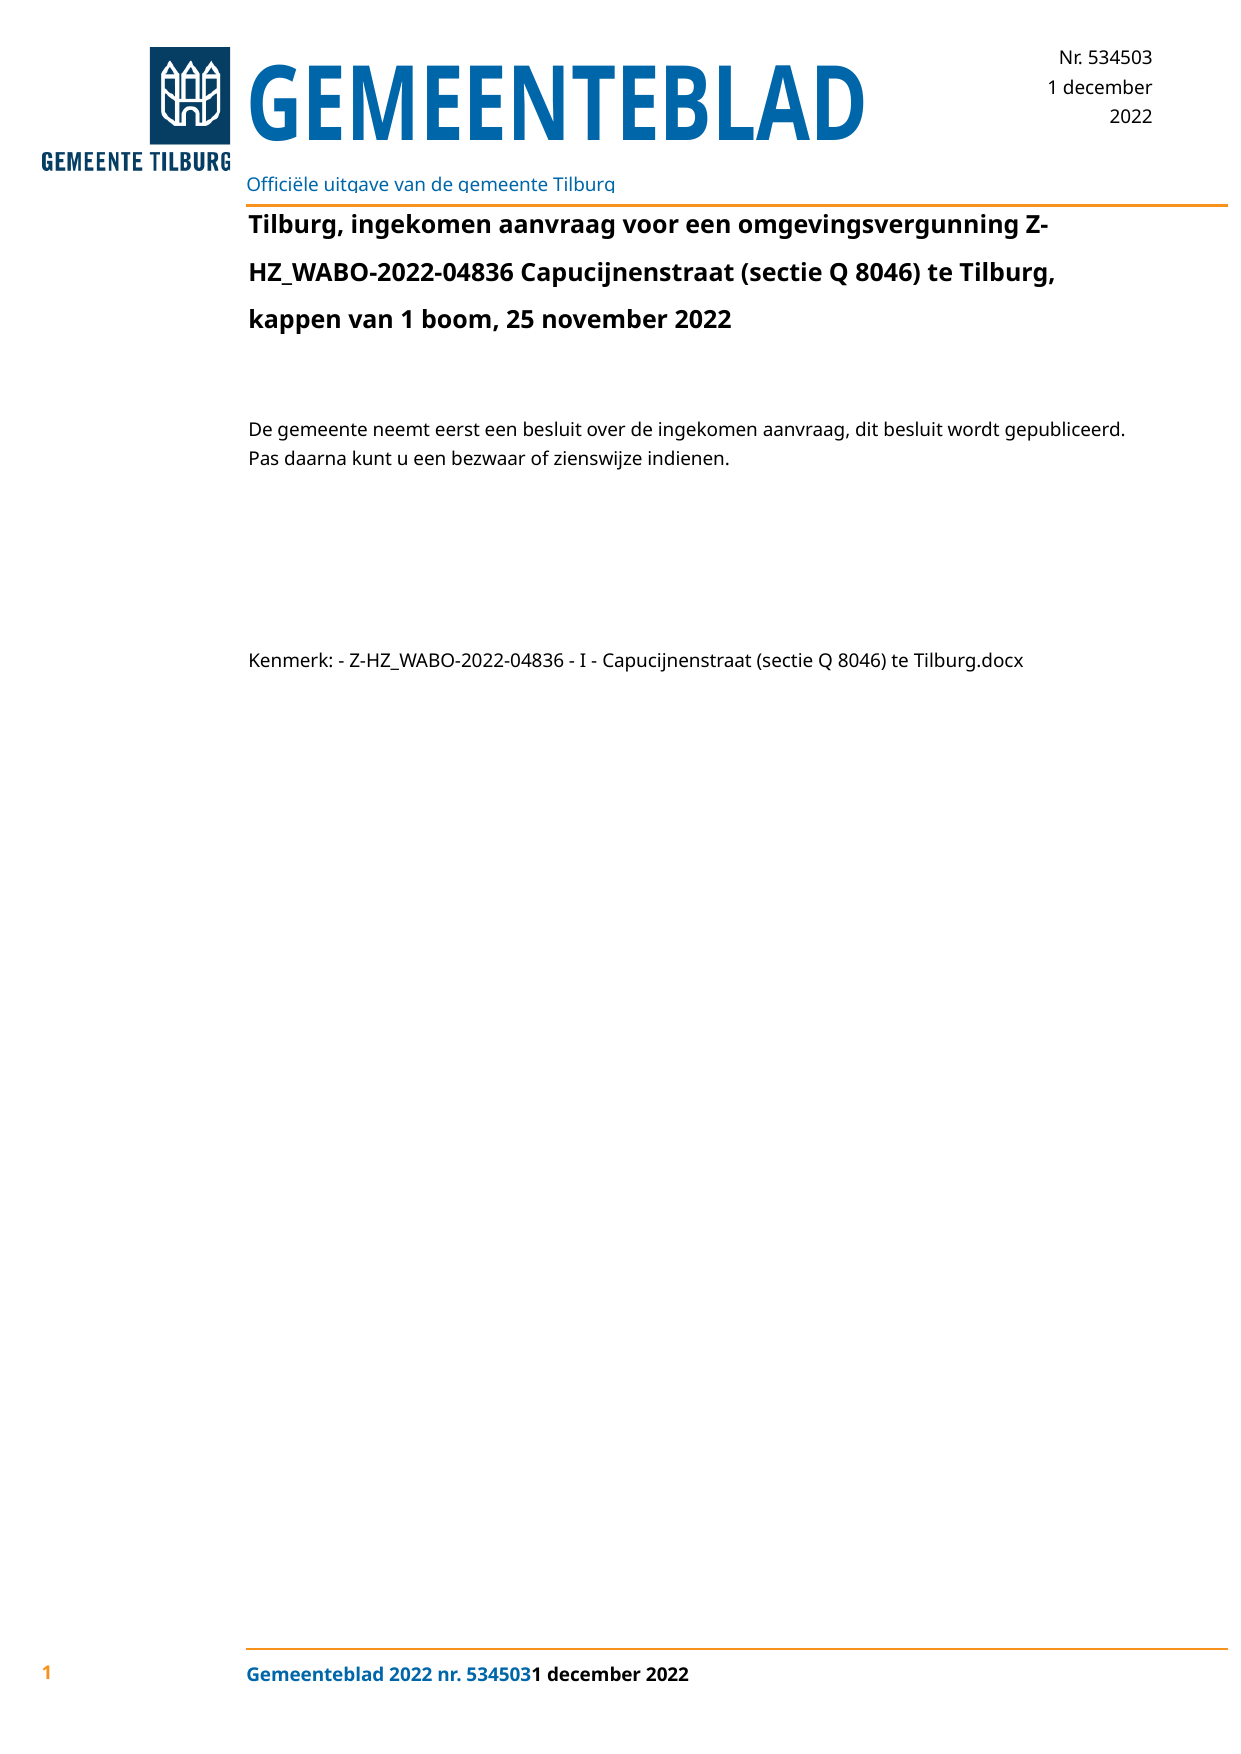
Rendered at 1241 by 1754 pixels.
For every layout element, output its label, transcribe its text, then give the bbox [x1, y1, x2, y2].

text Kenmerk: - Z-HZ_WABO-2022-04836 - I - Capucijnenstraat (sectie Q 8046) te Tilburg.docx [248, 647, 1152, 673]
text De gemeente neemt eerst een besluit over de ingekomen aanvraag, dit besluit wordt gepubliceerd. Pas daarna kunt u een bezwaar of zienswijze indienen. [248, 416, 1152, 471]
picture [41, 47, 231, 172]
text Tilburg, ingekomen aanvraag voor een omgevingsvergunning Z-HZ_WABO-2022-04836 Capucijnenstraat (sectie Q 8046) te Tilburg, kappen van 1 boom, 25 november 2022 [248, 207, 1152, 336]
